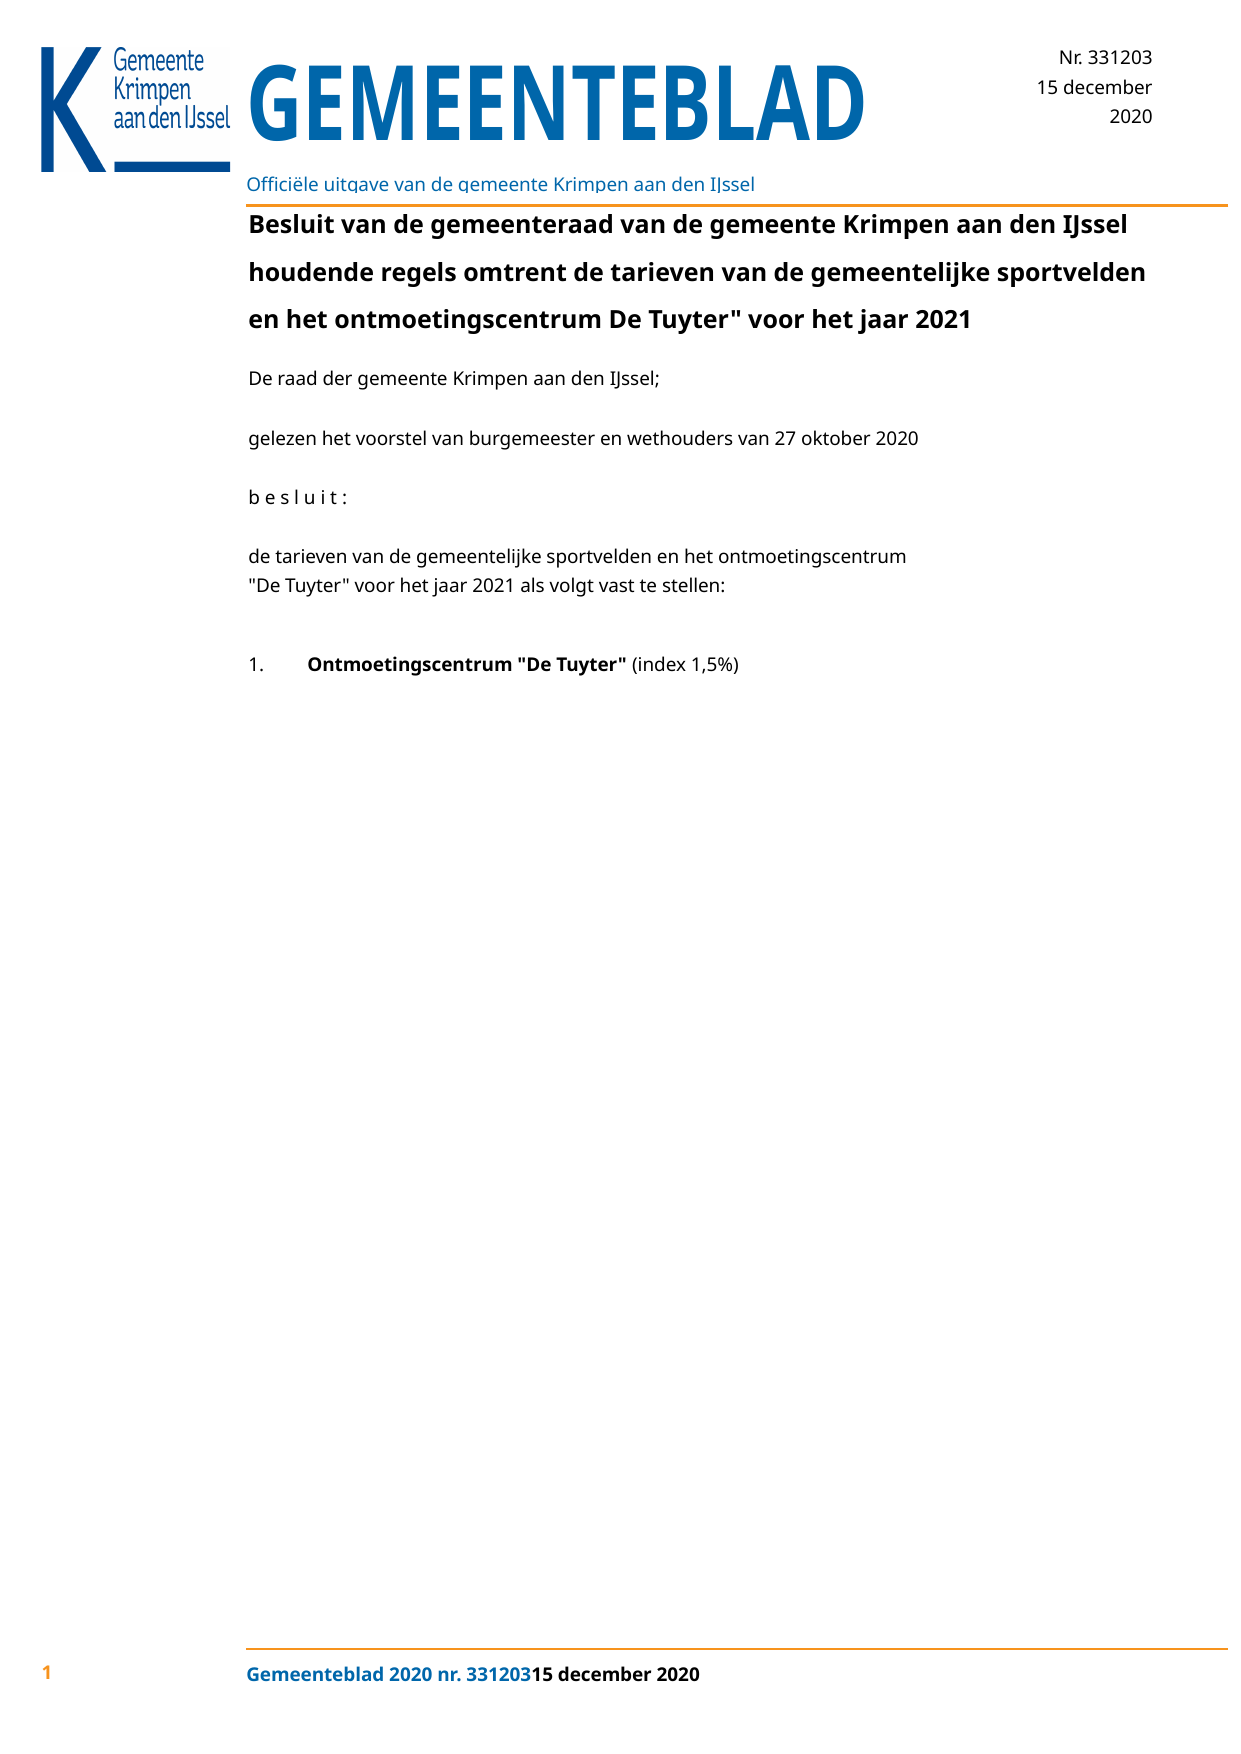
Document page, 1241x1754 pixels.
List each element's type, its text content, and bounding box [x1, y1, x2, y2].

text gelezen het voorstel van burgemeester en wethouders van 27 oktober 2020 [248, 425, 1152, 450]
text De raad der gemeente Krimpen aan den IJssel; [248, 366, 1152, 391]
picture [41, 47, 231, 172]
text Besluit van de gemeenteraad van de gemeente Krimpen aan den IJssel houdende regels omtrent de tarieven van de gemeentelijke sportvelden en het ontmoetingscentrum De Tuyter" voor het jaar 2021 [248, 207, 1152, 336]
text de tarieven van de gemeentelijke sportvelden en het ontmoetingscentrum [248, 543, 1152, 569]
list Ontmoetingscentrum "De Tuyter" (index 1,5%) [248, 651, 1152, 677]
text b e s l u i t : [248, 484, 1152, 509]
text "De Tuyter" voor het jaar 2021 als volgt vast te stellen: [248, 573, 1152, 598]
